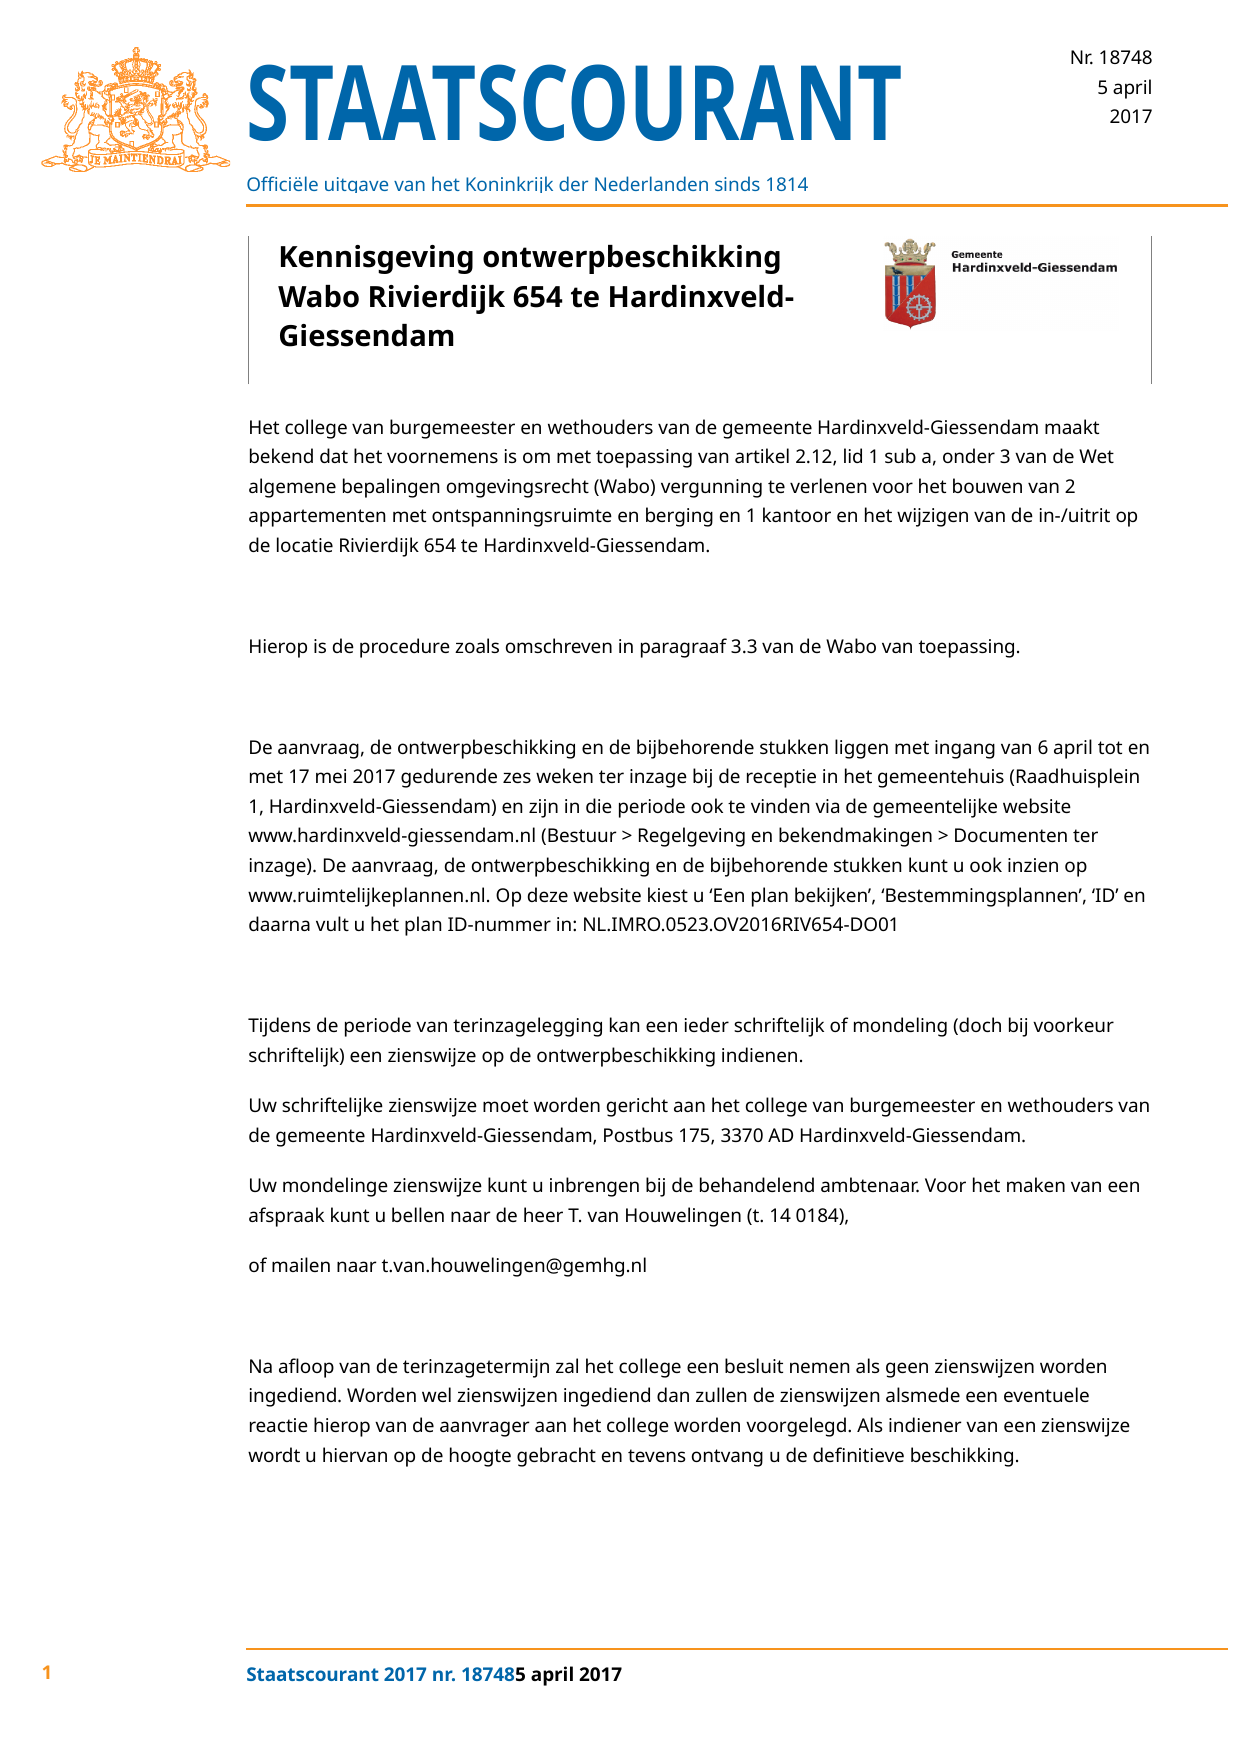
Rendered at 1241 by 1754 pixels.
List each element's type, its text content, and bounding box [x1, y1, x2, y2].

text De aanvraag, de ontwerpbeschikking en de bijbehorende stukken liggen met ingang van 6 april tot en met 17 mei 2017 gedurende zes weken ter inzage bij de receptie in het gemeentehuis (Raadhuisplein 1, Hardinxveld-Giessendam) en zijn in die periode ook te vinden via de gemeentelijke website www.hardinxveld-giessendam.nl (Bestuur > Regelgeving en bekendmakingen > Documenten ter inzage). De aanvraag, de ontwerpbeschikking en de bijbehorende stukken kunt u ook inzien op www.ruimtelijkeplannen.nl. Op deze website kiest u ‘Een plan bekijken’, ‘Bestemmingsplannen’, ‘ID’ en daarna vult u het plan ID-nummer in: NL.IMRO.0523.OV2016RIV654-DO01 [248, 734, 1152, 937]
text Hierop is de procedure zoals omschreven in paragraaf 3.3 van de Wabo van toepassing. [248, 633, 1152, 659]
table_header Kennisgeving ontwerpbeschikking Wabo Rivierdijk 654 te Hardinxveld-Giessendam [249, 236, 850, 384]
text Na afloop van de terinzagetermijn zal het college een besluit nemen als geen zienswijzen worden ingediend. Worden wel zienswijzen ingediend dan zullen de zienswijzen alsmede een eventuele reactie hierop van de aanvrager aan het college worden voorgelegd. Als indiener van een zienswijze wordt u hiervan op de hoogte gebracht en tevens ontvang u de definitieve beschikking. [248, 1353, 1152, 1468]
text Uw schriftelijke zienswijze moet worden gericht aan het college van burgemeester en wethouders van de gemeente Hardinxveld-Giessendam, Postbus 175, 3370 AD Hardinxveld-Giessendam. [248, 1092, 1152, 1148]
text of mailen naar t.van.houwelingen@gemhg.nl [248, 1252, 1152, 1278]
picture [882, 236, 1119, 331]
text Uw mondelinge zienswijze kunt u inbrengen bij de behandelend ambtenaar. Voor het maken van een afspraak kunt u bellen naar de heer T. van Houwelingen (t. 14 0184), [248, 1172, 1152, 1228]
text Tijdens de periode van terinzagelegging kan een ieder schriftelijk of mondeling (doch bij voorkeur schriftelijk) een zienswijze op de ontwerpbeschikking indienen. [248, 1012, 1152, 1068]
picture [41, 47, 231, 172]
table_header [850, 236, 1151, 384]
text Het college van burgemeester en wethouders van de gemeente Hardinxveld-Giessendam maakt bekend dat het voornemens is om met toepassing van artikel 2.12, lid 1 sub a, onder 3 van de Wet algemene bepalingen omgevingsrecht (Wabo) vergunning te verlenen voor het bouwen van 2 appartementen met ontspanningsruimte en berging en 1 kantoor en het wijzigen van de in-/uitrit op de locatie Rivierdijk 654 te Hardinxveld-Giessendam. [248, 414, 1152, 558]
